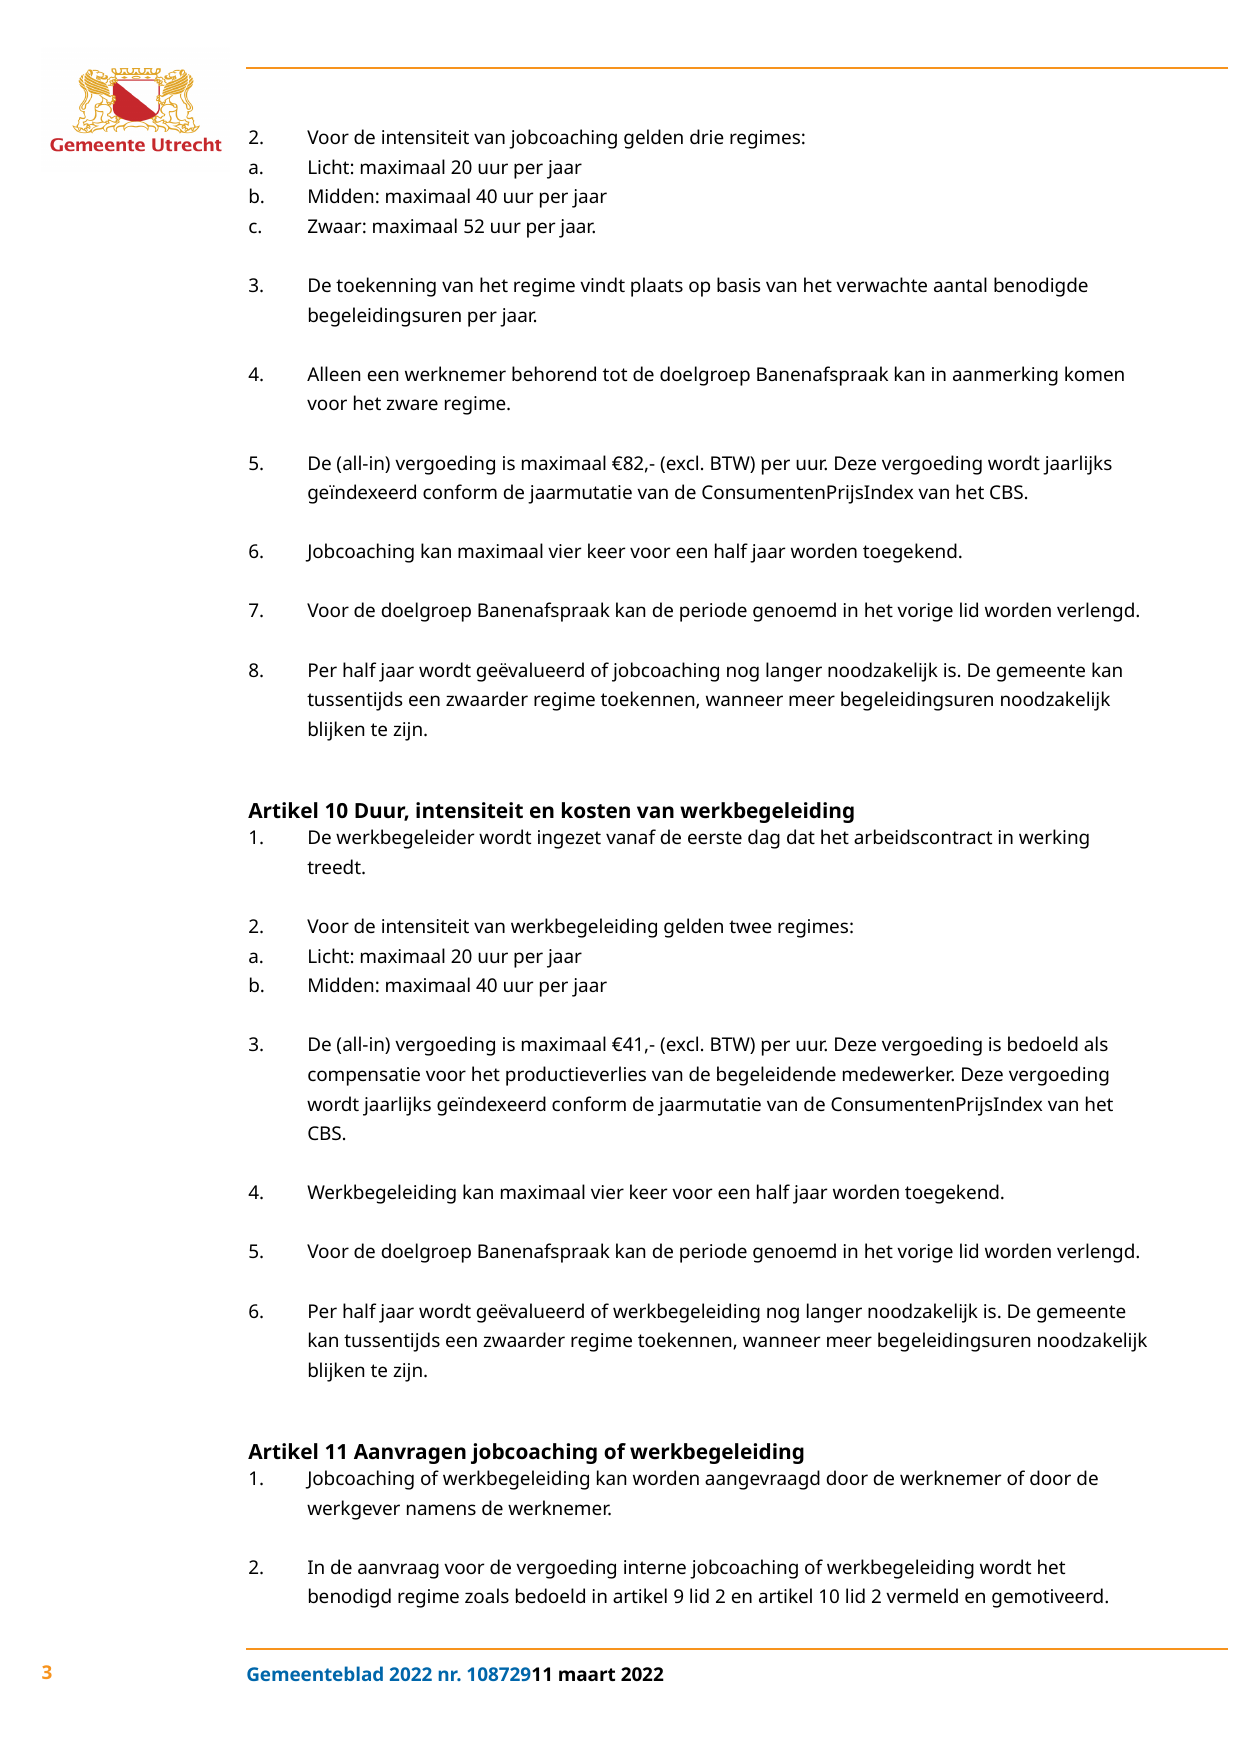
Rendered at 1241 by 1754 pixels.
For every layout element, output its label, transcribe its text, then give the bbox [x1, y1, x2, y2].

list De (all-in) vergoeding is maximaal €82,- (excl. BTW) per uur. Deze vergoeding wordt jaarlijks geïndexeerd conform de jaarmutatie van de ConsumentenPrijsIndex van het CBS. [248, 450, 1152, 505]
list De werkbegeleider wordt ingezet vanaf de eerste dag dat het arbeidscontract in werking treedt. [248, 824, 1152, 880]
list Voor de doelgroep Banenafspraak kan de periode genoemd in het vorige lid worden verlengd. [248, 598, 1152, 623]
list Midden: maximaal 40 uur per jaar [248, 972, 1152, 998]
list Voor de intensiteit van jobcoaching gelden drie regimes: [248, 124, 1152, 150]
list Per half jaar wordt geëvalueerd of jobcoaching nog langer noodzakelijk is. De gemeente kan tussentijds een zwaarder regime toekennen, wanneer meer begeleidingsuren noodzakelijk blijken te zijn. [248, 657, 1152, 742]
list Voor de intensiteit van werkbegeleiding gelden twee regimes: [248, 913, 1152, 939]
list De (all-in) vergoeding is maximaal €41,- (excl. BTW) per uur. Deze vergoeding is bedoeld als compensatie voor het productieverlies van de begeleidende medewerker. Deze vergoeding wordt jaarlijks geïndexeerd conform de jaarmutatie van de ConsumentenPrijsIndex van het CBS. [248, 1032, 1152, 1146]
list Zwaar: maximaal 52 uur per jaar. [248, 213, 1152, 239]
list Alleen een werknemer behorend tot de doelgroep Banenafspraak kan in aanmerking komen voor het zware regime. [248, 361, 1152, 416]
list Per half jaar wordt geëvalueerd of werkbegeleiding nog langer noodzakelijk is. De gemeente kan tussentijds een zwaarder regime toekennen, wanneer meer begeleidingsuren noodzakelijk blijken te zijn. [248, 1298, 1152, 1383]
text Artikel 11 Aanvragen jobcoaching of werkbegeleiding [248, 1437, 1152, 1465]
list Jobcoaching kan maximaal vier keer voor een half jaar worden toegekend. [248, 538, 1152, 564]
list In de aanvraag voor de vergoeding interne jobcoaching of werkbegeleiding wordt het benodigd regime zoals bedoeld in artikel 9 lid 2 en artikel 10 lid 2 vermeld en gemotiveerd. [248, 1554, 1152, 1609]
picture [41, 47, 231, 172]
text Artikel 10 Duur, intensiteit en kosten van werkbegeleiding [248, 796, 1152, 824]
list Midden: maximaal 40 uur per jaar [248, 183, 1152, 209]
list Voor de doelgroep Banenafspraak kan de periode genoemd in het vorige lid worden verlengd. [248, 1239, 1152, 1264]
list Werkbegeleiding kan maximaal vier keer voor een half jaar worden toegekend. [248, 1179, 1152, 1205]
list Jobcoaching of werkbegeleiding kan worden aangevraagd door de werknemer of door de werkgever namens de werknemer. [248, 1465, 1152, 1521]
list De toekenning van het regime vindt plaats op basis van het verwachte aantal benodigde begeleidingsuren per jaar. [248, 272, 1152, 328]
list Licht: maximaal 20 uur per jaar [248, 154, 1152, 180]
list Licht: maximaal 20 uur per jaar [248, 943, 1152, 968]
